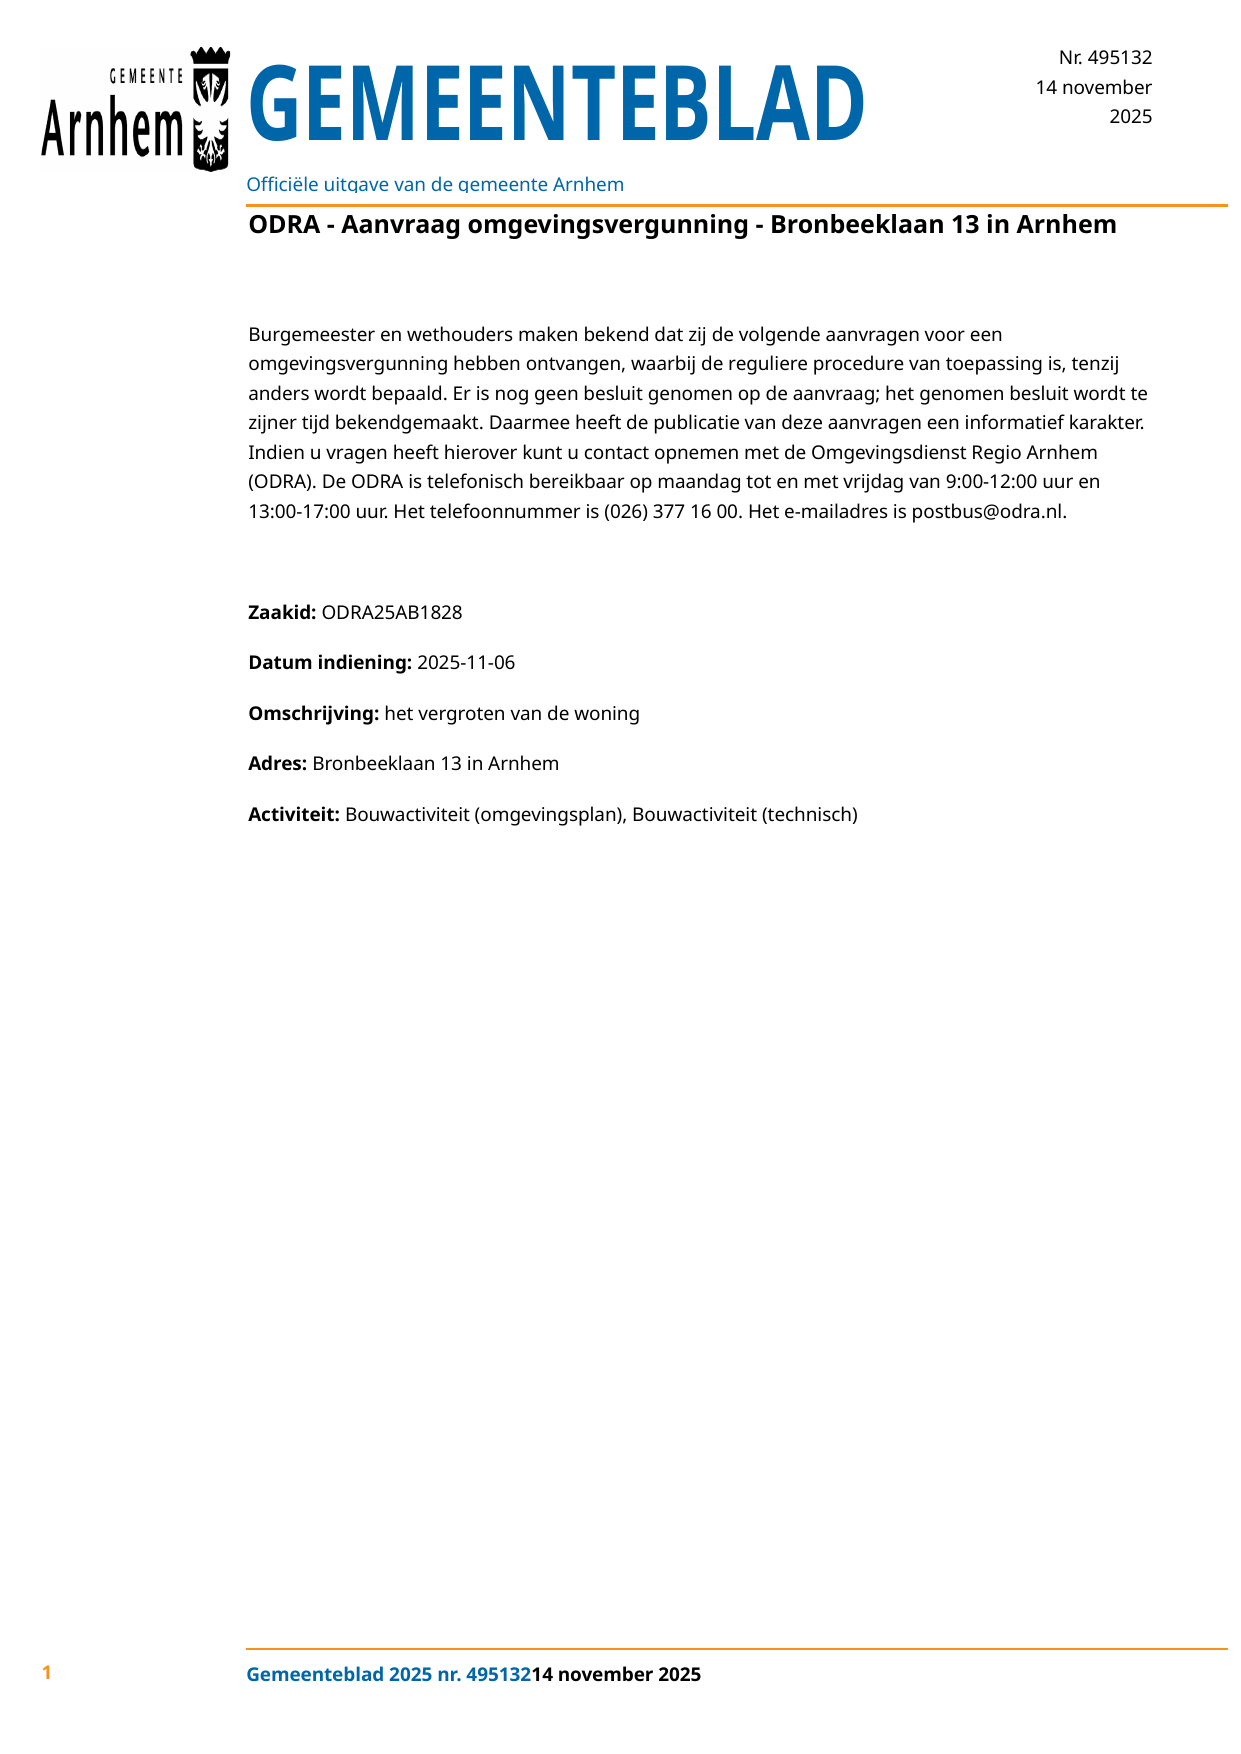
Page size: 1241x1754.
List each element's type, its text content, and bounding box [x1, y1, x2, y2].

text ODRA - Aanvraag omgevingsvergunning - Bronbeeklaan 13 in Arnhem [248, 207, 1152, 241]
text Adres: Bronbeeklaan 13 in Arnhem [248, 750, 1152, 776]
picture [41, 47, 231, 172]
text Zaakid: ODRA25AB1828 [248, 599, 1152, 625]
text Datum indiening: 2025-11-06 [248, 649, 1152, 675]
text Activiteit: Bouwactiviteit (omgevingsplan), Bouwactiviteit (technisch) [248, 801, 1152, 826]
text Omschrijving: het vergroten van de woning [248, 700, 1152, 726]
text Burgemeester en wethouders maken bekend dat zij de volgende aanvragen voor een omgevingsvergunning hebben ontvangen, waarbij de reguliere procedure van toepassing is, tenzij anders wordt bepaald. Er is nog geen besluit genomen op de aanvraag; het genomen besluit wordt te zijner tijd bekendgemaakt. Daarmee heeft de publicatie van deze aanvragen een informatief karakter. Indien u vragen heeft hierover kunt u contact opnemen met de Omgevingsdienst Regio Arnhem (ODRA). De ODRA is telefonisch bereikbaar op maandag tot en met vrijdag van 9:00-12:00 uur en 13:00-17:00 uur. Het telefoonnummer is (026) 377 16 00. Het e-mailadres is postbus@odra.nl. [248, 321, 1152, 524]
